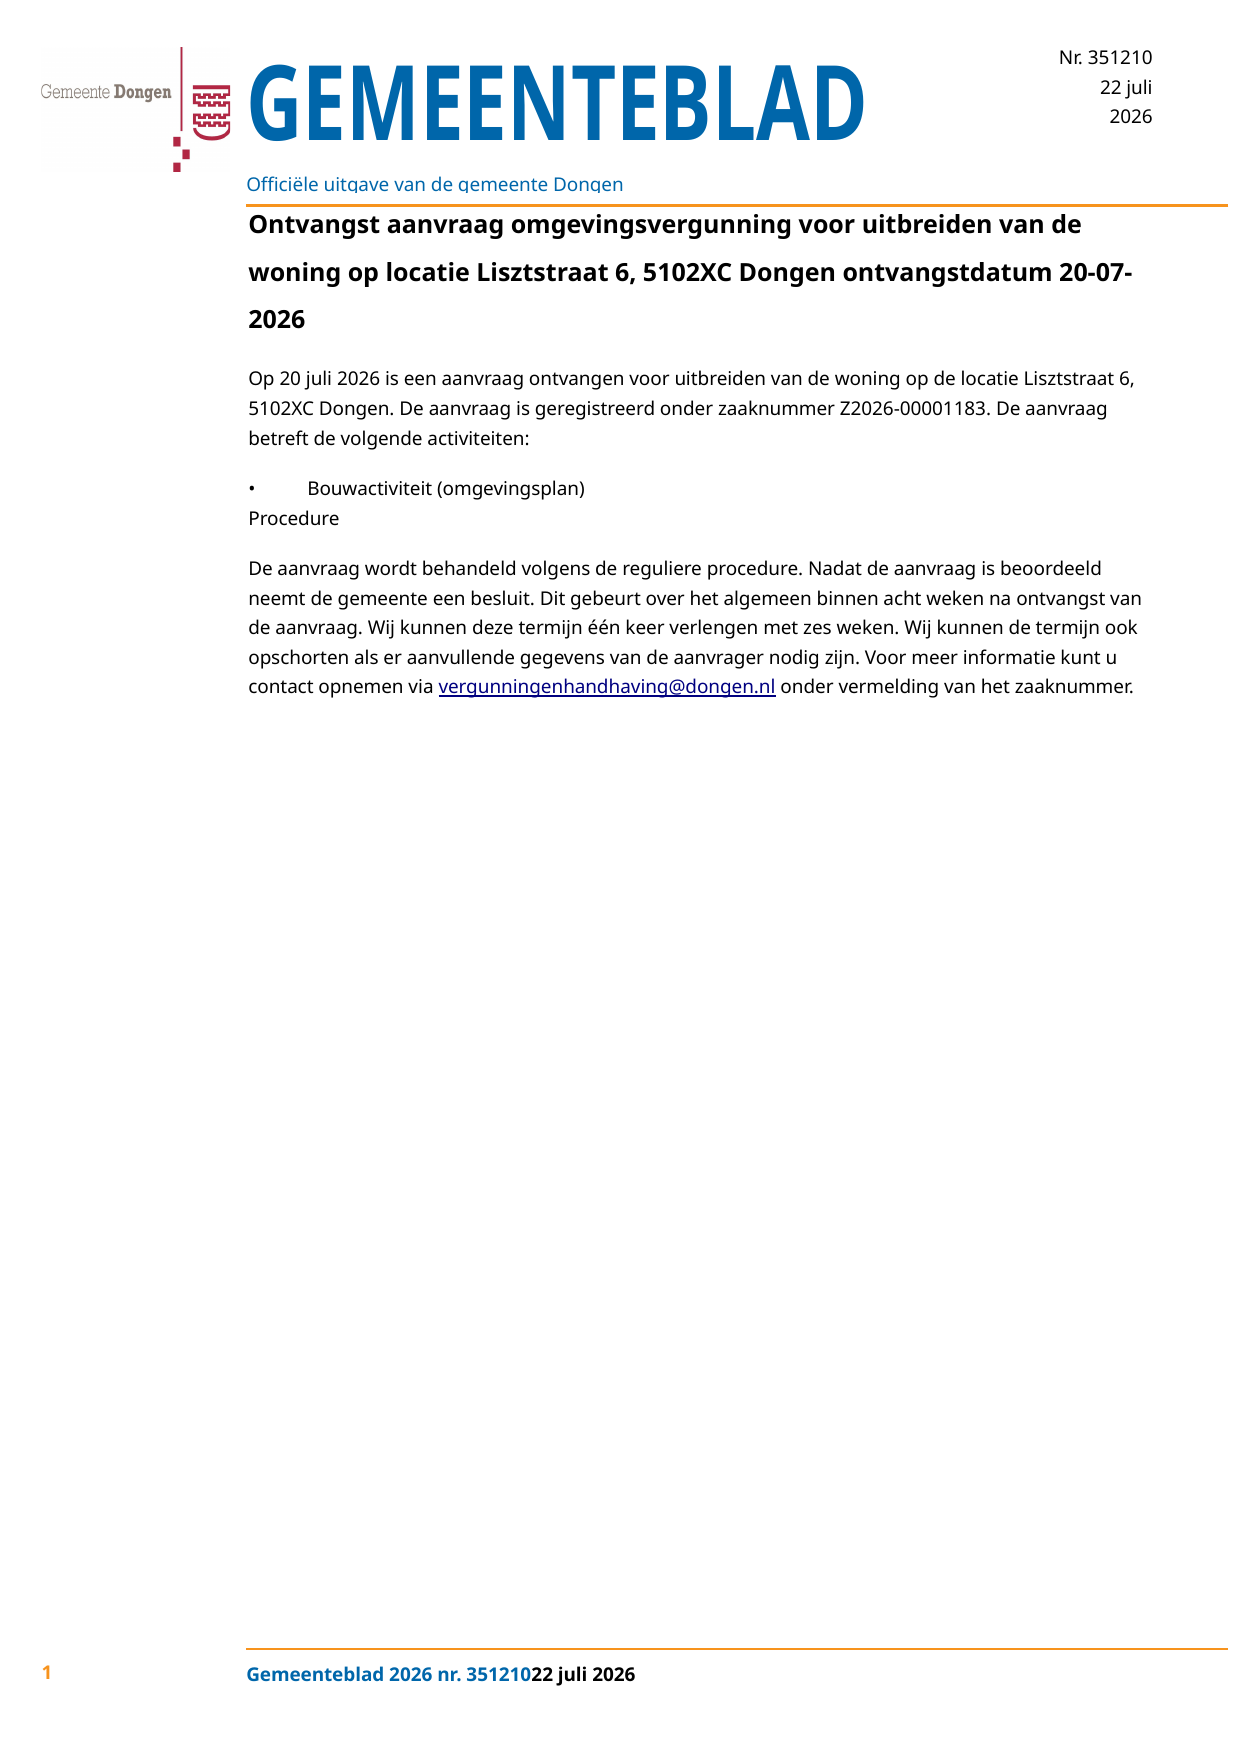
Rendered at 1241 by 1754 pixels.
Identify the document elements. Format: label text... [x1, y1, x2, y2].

list Bouwactiviteit (omgevingsplan) [248, 475, 1152, 501]
text Procedure [248, 505, 1152, 530]
picture [41, 47, 231, 172]
text Op 20 juli 2026 is een aanvraag ontvangen voor uitbreiden van de woning op de locatie Lisztstraat 6, 5102XC Dongen. De aanvraag is geregistreerd onder zaaknummer Z2026-00001183. De aanvraag betreft de volgende activiteiten: [248, 366, 1152, 450]
text De aanvraag wordt behandeld volgens de reguliere procedure. Nadat de aanvraag is beoordeeld neemt de gemeente een besluit. Dit gebeurt over het algemeen binnen acht weken na ontvangst van de aanvraag. Wij kunnen deze termijn één keer verlengen met zes weken. Wij kunnen de termijn ook opschorten als er aanvullende gegevens van de aanvrager nodig zijn. Voor meer informatie kunt u contact opnemen via vergunningenhandhaving@dongen.nl onder vermelding van het zaaknummer. [248, 555, 1152, 699]
text Ontvangst aanvraag omgevingsvergunning voor uitbreiden van de woning op locatie Lisztstraat 6, 5102XC Dongen ontvangstdatum 20-07-2026 [248, 207, 1152, 336]
